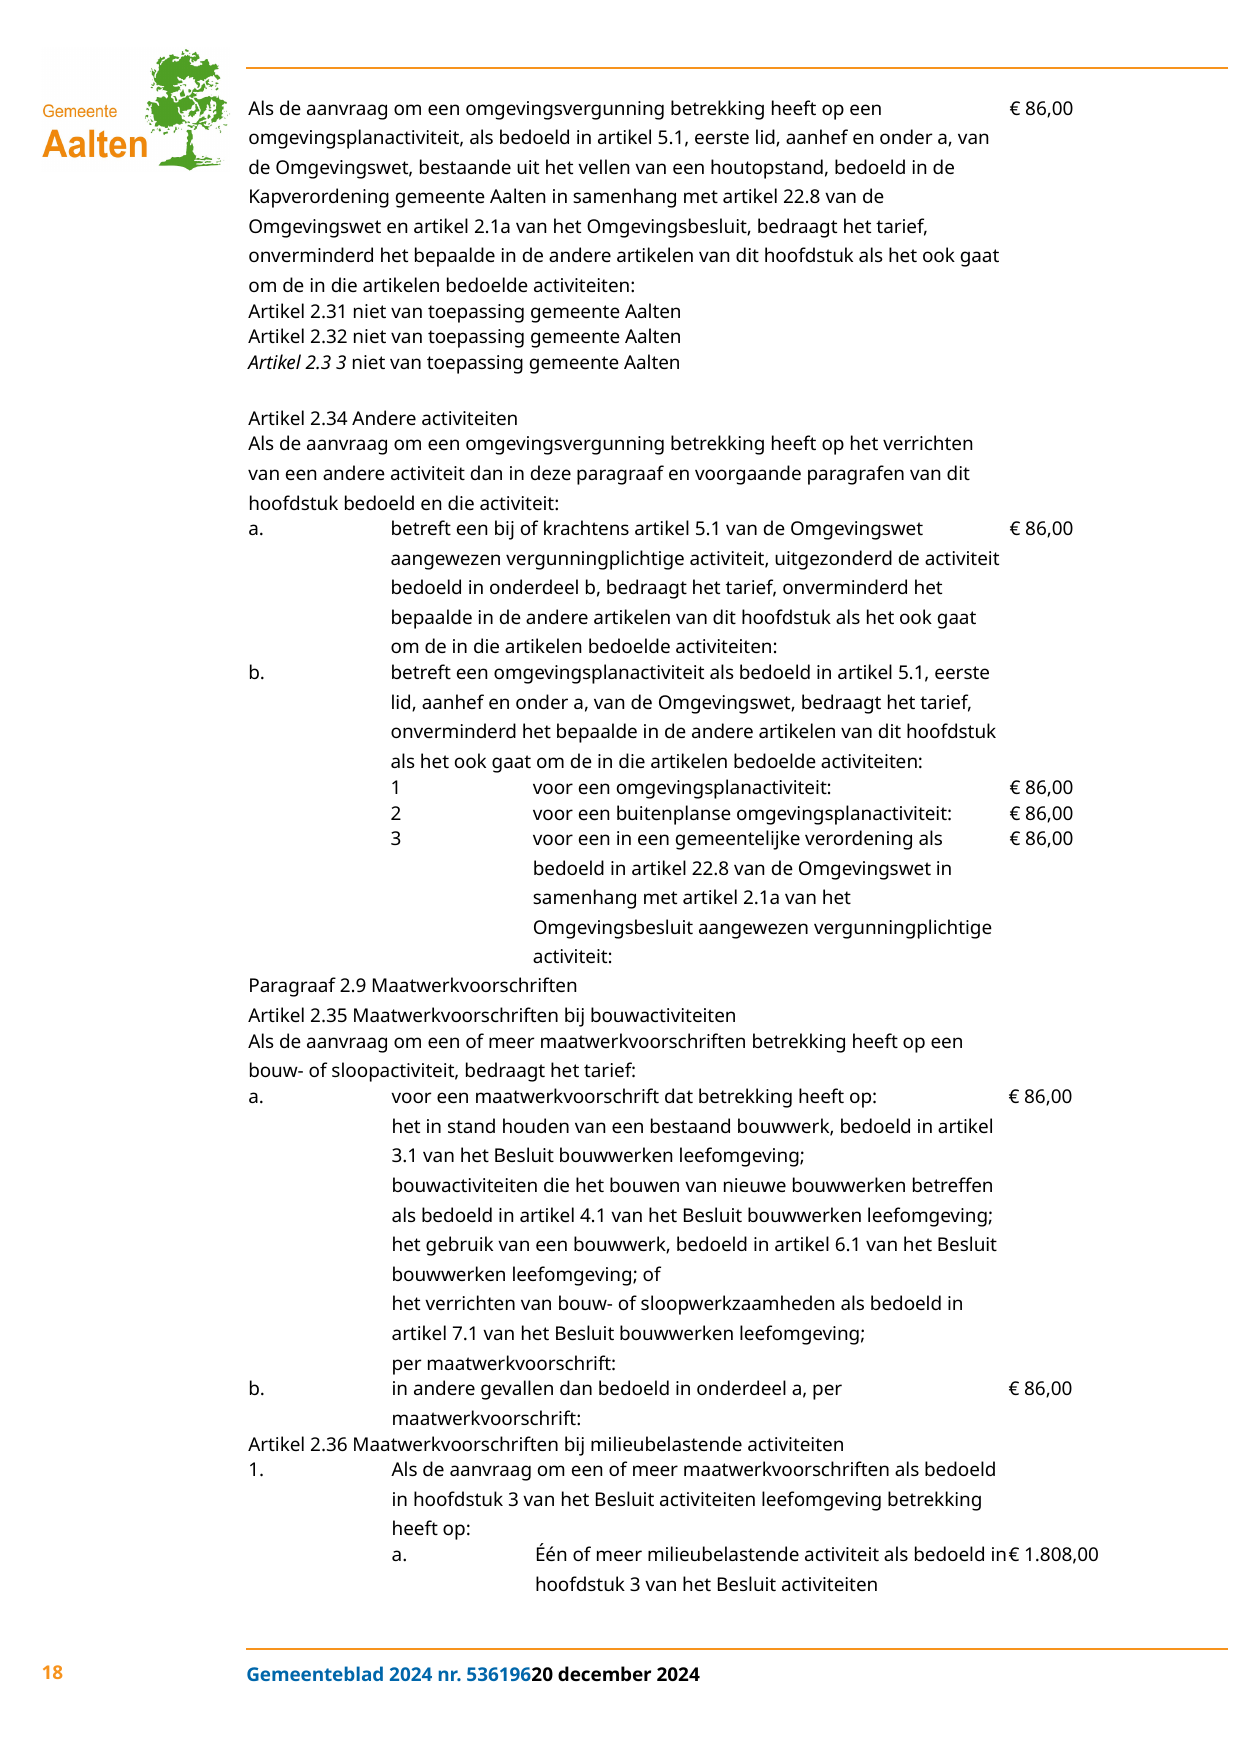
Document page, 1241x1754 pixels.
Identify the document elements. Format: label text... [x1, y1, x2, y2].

table_cell betreft een omgevingsplanactiviteit als bedoeld in artikel 5.1, eerste lid, aanhef en onder a, van de Omgevingswet, bedraagt het tarief, onverminderd het bepaalde in de andere artikelen van dit hoofdstuk als het ook gaat om de in die artikelen bedoelde activiteiten: [390, 660, 1009, 774]
table_cell a. [248, 1084, 391, 1375]
table_cell voor een buitenplanse omgevingsplanactiviteit: [533, 800, 1009, 825]
table_cell [1009, 405, 1152, 431]
table_cell Als de aanvraag om een omgevingsvergunning betrekking heeft op een omgevingsplanactiviteit, als bedoeld in artikel 5.1, eerste lid, aanhef en onder a, van de Omgevingswet, bestaande uit het vellen van een houtopstand, bedoeld in de Kapverordening gemeente Aalten in samenhang met artikel 22.8 van de Omgevingswet en artikel 2.1a van het Omgevingsbesluit, bedraagt het tarief, onverminderd het bepaalde in de andere artikelen van dit hoofdstuk als het ook gaat om de in die artikelen bedoelde activiteiten: [248, 95, 1009, 298]
table_cell € 1.808,00 [1008, 1541, 1152, 1597]
table_cell € 86,00 [1009, 800, 1152, 825]
table_cell [1009, 350, 1152, 405]
table_cell Artikel 2.34 Andere activiteiten [248, 405, 1009, 431]
table_cell Als de aanvraag om een omgevingsvergunning betrekking heeft op het verrichten van een andere activiteit dan in deze paragraaf en voorgaande paragrafen van dit hoofdstuk bedoeld en die activiteit: [248, 431, 1009, 515]
table_cell [1009, 298, 1152, 324]
picture [41, 47, 231, 172]
table_cell in andere gevallen dan bedoeld in onderdeel a, per maatwerkvoorschrift: [391, 1375, 1008, 1431]
table_cell Artikel 2.32 niet van toepassing gemeente Aalten [248, 324, 1009, 349]
table_cell [248, 1541, 391, 1597]
table_cell b. [248, 1375, 391, 1431]
table_cell € 86,00 [1009, 95, 1152, 298]
table_cell € 86,00 [1008, 1084, 1152, 1375]
table_cell Als de aanvraag om een of meer maatwerkvoorschriften betrekking heeft op een bouw- of sloopactiviteit, bedraagt het tarief: [248, 1028, 1008, 1083]
table_cell a. [248, 515, 390, 659]
table_cell € 86,00 [1008, 1375, 1152, 1431]
table_cell betreft een bij of krachtens artikel 5.1 van de Omgevingswet aangewezen vergunningplichtige activiteit, uitgezonderd de activiteit bedoeld in onderdeel b, bedraagt het tarief, onverminderd het bepaalde in de andere artikelen van dit hoofdstuk als het ook gaat om de in die artikelen bedoelde activiteiten: [390, 515, 1009, 659]
table_cell 1. [248, 1456, 391, 1541]
table_cell Artikel 2.36 Maatwerkvoorschriften bij milieubelastende activiteiten [248, 1431, 1008, 1456]
table_cell [1008, 1456, 1152, 1541]
table_cell Artikel 2.31 niet van toepassing gemeente Aalten [248, 298, 1009, 324]
table_cell [1009, 324, 1152, 349]
table_cell voor een maatwerkvoorschrift dat betrekking heeft op: het in stand houden van een bestaand bouwwerk, bedoeld in artikel 3.1 van het Besluit bouwwerken leefomgeving; bouwactiviteiten die het bouwen van nieuwe bouwwerken betreffen als bedoeld in artikel 4.1 van het Besluit bouwwerken leefomgeving; het gebruik van een bouwwerk, bedoeld in artikel 6.1 van het Besluit bouwwerken leefomgeving; of het verrichten van bouw- of sloopwerkzaamheden als bedoeld in artikel 7.1 van het Besluit bouwwerken leefomgeving; per maatwerkvoorschrift: [391, 1084, 1008, 1375]
table_cell [1008, 1431, 1152, 1456]
table_cell Als de aanvraag om een of meer maatwerkvoorschriften als bedoeld in hoofdstuk 3 van het Besluit activiteiten leefomgeving betrekking heeft op: [391, 1456, 1008, 1541]
table_cell 3 [390, 825, 533, 969]
table_header [1008, 1003, 1152, 1028]
text Paragraaf 2.9 Maatwerkvoorschriften [248, 973, 1152, 998]
table_cell [1009, 431, 1152, 515]
table_cell b. [248, 660, 390, 774]
table_cell [1008, 1028, 1152, 1083]
table_cell € 86,00 [1009, 774, 1152, 800]
table_cell [248, 774, 390, 800]
table_cell a. [391, 1541, 535, 1597]
table_cell voor een omgevingsplanactiviteit: [533, 774, 1009, 800]
table_cell Artikel 2.3 3 niet van toepassing gemeente Aalten [248, 350, 1009, 405]
table_header Artikel 2.35 Maatwerkvoorschriften bij bouwactiviteiten [248, 1003, 1008, 1028]
table_cell Één of meer milieubelastende activiteit als bedoeld in hoofdstuk 3 van het Besluit activiteiten [535, 1541, 1008, 1597]
table_cell [248, 800, 390, 825]
table_cell 1 [390, 774, 533, 800]
table_cell voor een in een gemeentelijke verordening als bedoeld in artikel 22.8 van de Omgevingswet in samenhang met artikel 2.1a van het Omgevingsbesluit aangewezen vergunningplichtige activiteit: [533, 825, 1009, 969]
table_cell [248, 825, 390, 969]
table_cell 2 [390, 800, 533, 825]
table_cell € 86,00 [1009, 515, 1152, 659]
table_cell [1009, 660, 1152, 774]
table_cell € 86,00 [1009, 825, 1152, 969]
